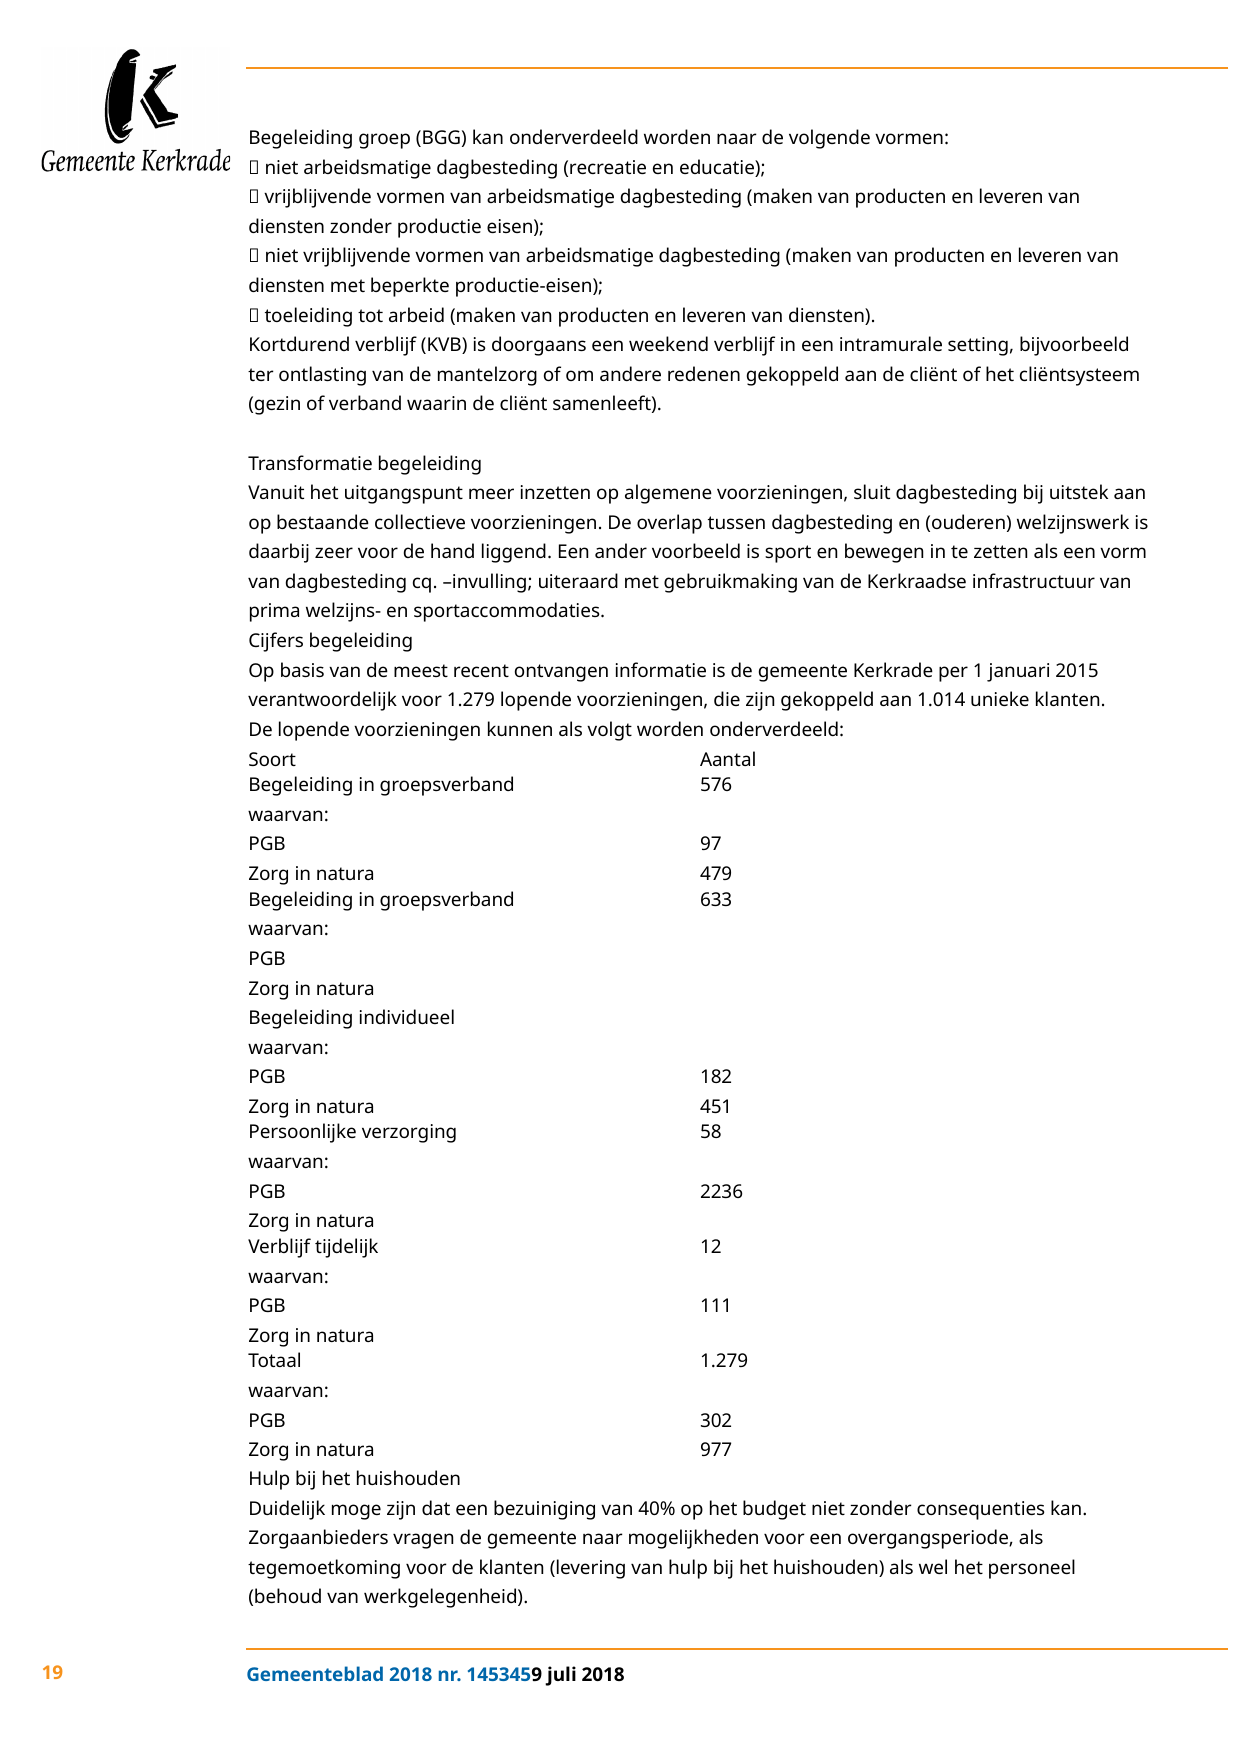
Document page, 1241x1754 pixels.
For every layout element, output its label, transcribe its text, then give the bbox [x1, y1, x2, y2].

text Duidelijk moge zijn dat een bezuiniging van 40% op het budget niet zonder consequenties kan. Zorgaanbieders vragen de gemeente naar mogelijkheden voor een overgangsperiode, als tegemoetkoming voor de klanten (levering van hulp bij het huishouden) als wel het personeel (behoud van werkgelegenheid). [248, 1495, 1152, 1609]
picture [41, 47, 231, 172]
table_cell Verblijf tijdelijk waarvan: PGB Zorg in natura [248, 1233, 700, 1348]
text  niet arbeidsmatige dagbesteding (recreatie en educatie); [248, 154, 1152, 180]
table_cell 1.279 302 977 [700, 1348, 1152, 1462]
table_cell Begeleiding in groepsverband waarvan: PGB Zorg in natura [248, 771, 700, 886]
text Op basis van de meest recent ontvangen informatie is de gemeente Kerkrade per 1 januari 2015 verantwoordelijk voor 1.279 lopende voorzieningen, die zijn gekoppeld aan 1.014 unieke klanten. [248, 657, 1152, 712]
table_cell Persoonlijke verzorging waarvan: PGB Zorg in natura [248, 1119, 700, 1233]
text Vanuit het uitgangspunt meer inzetten op algemene voorzieningen, sluit dagbesteding bij uitstek aan op bestaande collectieve voorzieningen. De overlap tussen dagbesteding en (ouderen) welzijnswerk is daarbij zeer voor de hand liggend. Een ander voorbeeld is sport en bewegen in te zetten als een vorm van dagbesteding cq. –invulling; uiteraard met gebruikmaking van de Kerkraadse infrastructuur van prima welzijns- en sportaccommodaties. [248, 479, 1152, 623]
text Begeleiding groep (BGG) kan onderverdeeld worden naar de volgende vormen: [248, 124, 1152, 150]
table_cell Totaal waarvan: PGB Zorg in natura [248, 1348, 700, 1462]
table_cell 12 111 [700, 1233, 1152, 1348]
table_header Soort [248, 746, 700, 771]
text Kortdurend verblijf (KVB) is doorgaans een weekend verblijf in een intramurale setting, bijvoorbeeld ter ontlasting van de mantelzorg of om andere redenen gekoppeld aan de cliënt of het cliëntsysteem (gezin of verband waarin de cliënt samenleeft). [248, 331, 1152, 416]
text Cijfers begeleiding [248, 627, 1152, 653]
text De lopende voorzieningen kunnen als volgt worden onderverdeeld: [248, 716, 1152, 742]
table_cell 58 2236 [700, 1119, 1152, 1233]
text  niet vrijblijvende vormen van arbeidsmatige dagbesteding (maken van producten en leveren van diensten met beperkte productie-eisen); [248, 243, 1152, 298]
table_header Aantal [700, 746, 1152, 771]
text Transformatie begeleiding [248, 450, 1152, 476]
table_cell 633 182 451 [700, 886, 1152, 1119]
text Hulp bij het huishouden [248, 1465, 1152, 1491]
text  vrijblijvende vormen van arbeidsmatige dagbesteding (maken van producten en leveren van diensten zonder productie eisen); [248, 183, 1152, 239]
table_cell Begeleiding in groepsverband waarvan: PGB Zorg in natura Begeleiding individueel waarvan: PGB Zorg in natura [248, 886, 700, 1119]
text  toeleiding tot arbeid (maken van producten en leveren van diensten). [248, 302, 1152, 328]
table_cell 576 97 479 [700, 771, 1152, 886]
